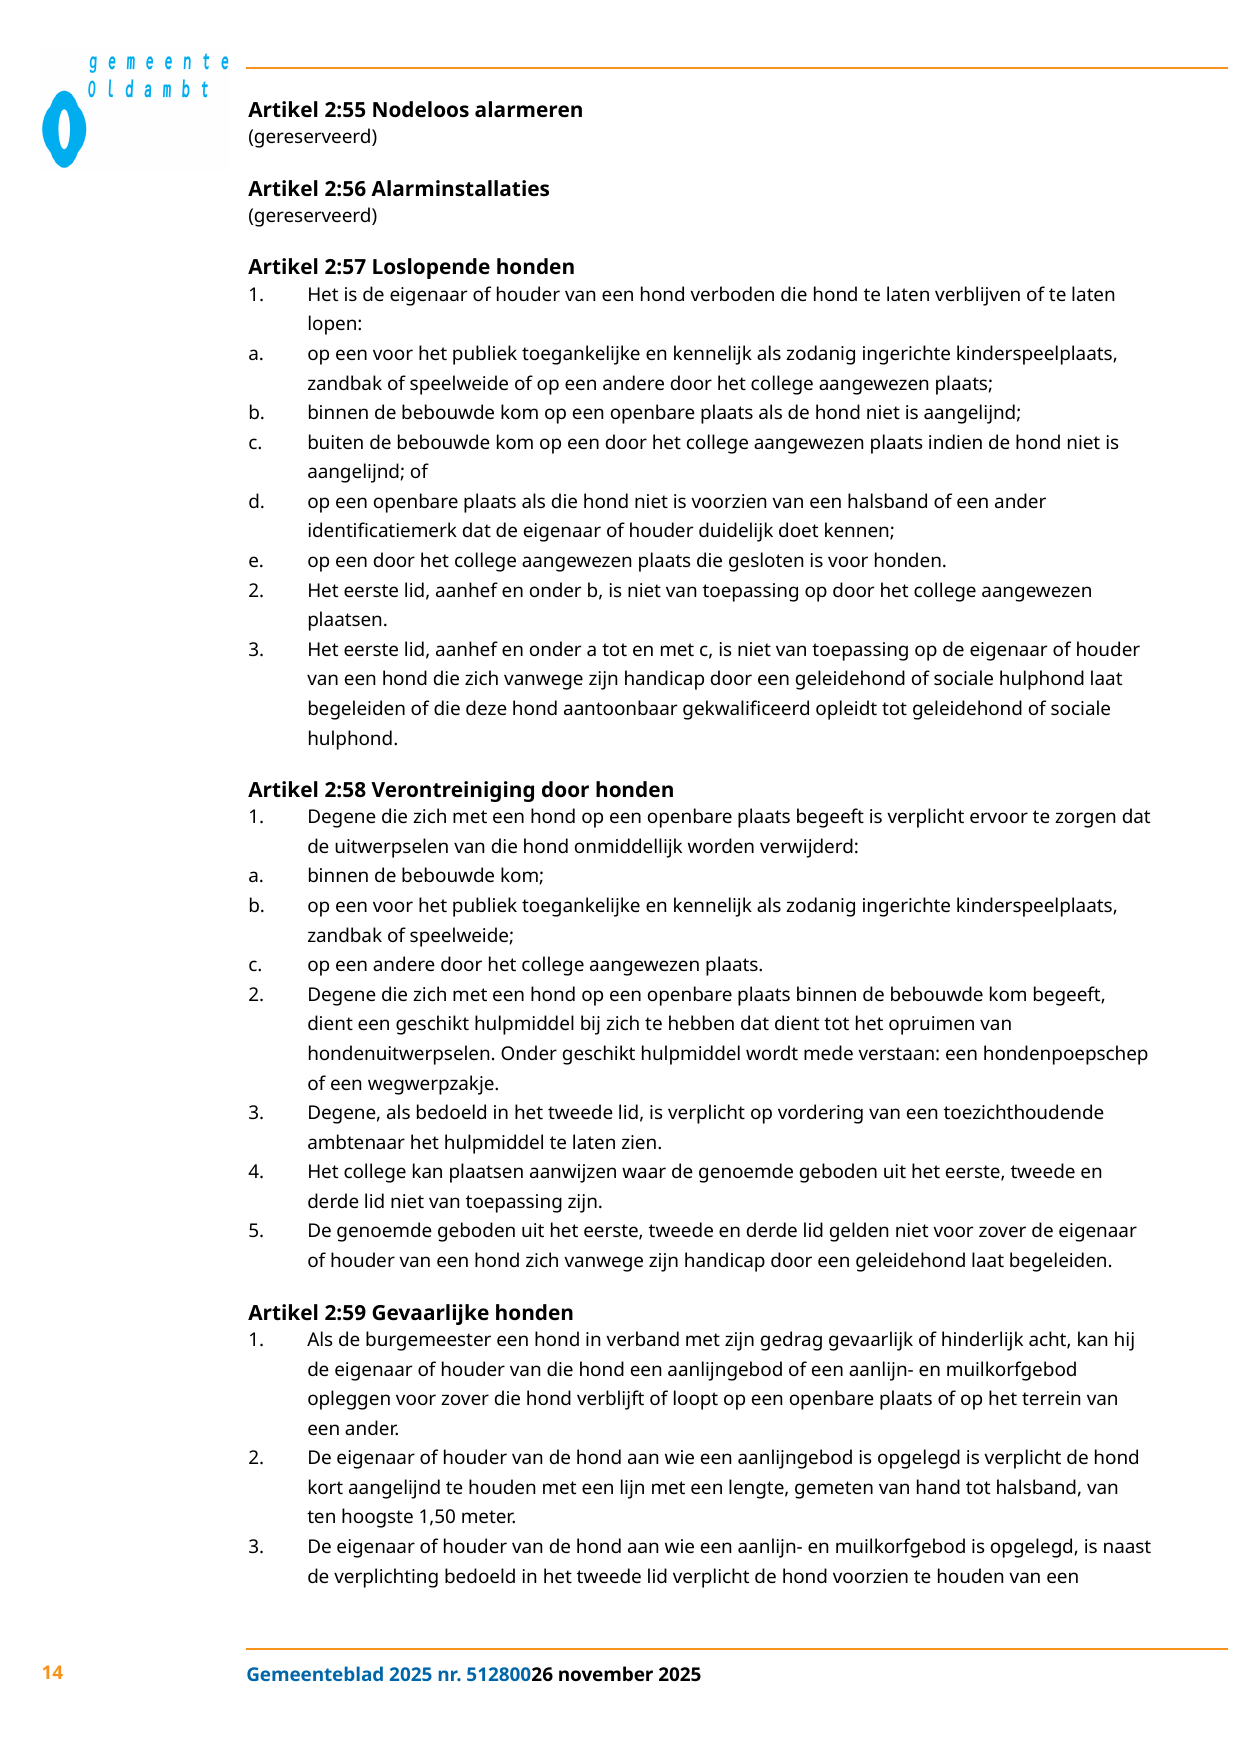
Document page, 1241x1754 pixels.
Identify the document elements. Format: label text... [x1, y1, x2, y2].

text (gereserveerd) [248, 123, 1152, 149]
list op een openbare plaats als die hond niet is voorzien van een halsband of een ander identificatiemerk dat de eigenaar of houder duidelijk doet kennen; [248, 488, 1152, 543]
list op een andere door het college aangewezen plaats. [248, 951, 1152, 977]
text (gereserveerd) [248, 202, 1152, 228]
list Degene, als bedoeld in het tweede lid, is verplicht op vordering van een toezichthoudende ambtenaar het hulpmiddel te laten zien. [248, 1099, 1152, 1155]
list De eigenaar of houder van de hond aan wie een aanlijn- en muilkorfgebod is opgelegd, is naast de verplichting bedoeld in het tweede lid verplicht de hond voorzien te houden van een [248, 1533, 1152, 1588]
list Degene die zich met een hond op een openbare plaats binnen de bebouwde kom begeeft, dient een geschikt hulpmiddel bij zich te hebben dat dient tot het opruimen van hondenuitwerpselen. Onder geschikt hulpmiddel wordt mede verstaan: een hondenpoepschep of een wegwerpzakje. [248, 981, 1152, 1096]
list binnen de bebouwde kom; [248, 863, 1152, 888]
text Artikel 2:59 Gevaarlijke honden [248, 1298, 1152, 1326]
text Artikel 2:55 Nodeloos alarmeren [248, 95, 1152, 123]
list op een door het college aangewezen plaats die gesloten is voor honden. [248, 547, 1152, 573]
list De genoemde geboden uit het eerste, tweede en derde lid gelden niet voor zover de eigenaar of houder van een hond zich vanwege zijn handicap door een geleidehond laat begeleiden. [248, 1218, 1152, 1273]
text Artikel 2:57 Loslopende honden [248, 252, 1152, 281]
list op een voor het publiek toegankelijke en kennelijk als zodanig ingerichte kinderspeelplaats, zandbak of speelweide; [248, 892, 1152, 948]
text Artikel 2:56 Alarminstallaties [248, 174, 1152, 202]
list De eigenaar of houder van de hond aan wie een aanlijngebod is opgelegd is verplicht de hond kort aangelijnd te houden met een lijn met een lengte, gemeten van hand tot halsband, van ten hoogste 1,50 meter. [248, 1444, 1152, 1529]
picture [41, 47, 231, 172]
list Het eerste lid, aanhef en onder b, is niet van toepassing op door het college aangewezen plaatsen. [248, 577, 1152, 632]
list Het eerste lid, aanhef en onder a tot en met c, is niet van toepassing op de eigenaar of houder van een hond die zich vanwege zijn handicap door een geleidehond of sociale hulphond laat begeleiden of die deze hond aantoonbaar gekwalificeerd opleidt tot geleidehond of sociale hulphond. [248, 636, 1152, 750]
list binnen de bebouwde kom op een openbare plaats als de hond niet is aangelijnd; [248, 399, 1152, 425]
list buiten de bebouwde kom op een door het college aangewezen plaats indien de hond niet is aangelijnd; of [248, 429, 1152, 484]
list Het is de eigenaar of houder van een hond verboden die hond te laten verblijven of te laten lopen: [248, 281, 1152, 336]
text Artikel 2:58 Verontreiniging door honden [248, 775, 1152, 803]
list Het college kan plaatsen aanwijzen waar de genoemde geboden uit het eerste, tweede en derde lid niet van toepassing zijn. [248, 1158, 1152, 1214]
list Als de burgemeester een hond in verband met zijn gedrag gevaarlijk of hinderlijk acht, kan hij de eigenaar of houder van die hond een aanlijngebod of een aanlijn- en muilkorfgebod opleggen voor zover die hond verblijft of loopt op een openbare plaats of op het terrein van een ander. [248, 1326, 1152, 1441]
list Degene die zich met een hond op een openbare plaats begeeft is verplicht ervoor te zorgen dat de uitwerpselen van die hond onmiddellijk worden verwijderd: [248, 803, 1152, 859]
list op een voor het publiek toegankelijke en kennelijk als zodanig ingerichte kinderspeelplaats, zandbak of speelweide of op een andere door het college aangewezen plaats; [248, 340, 1152, 395]
